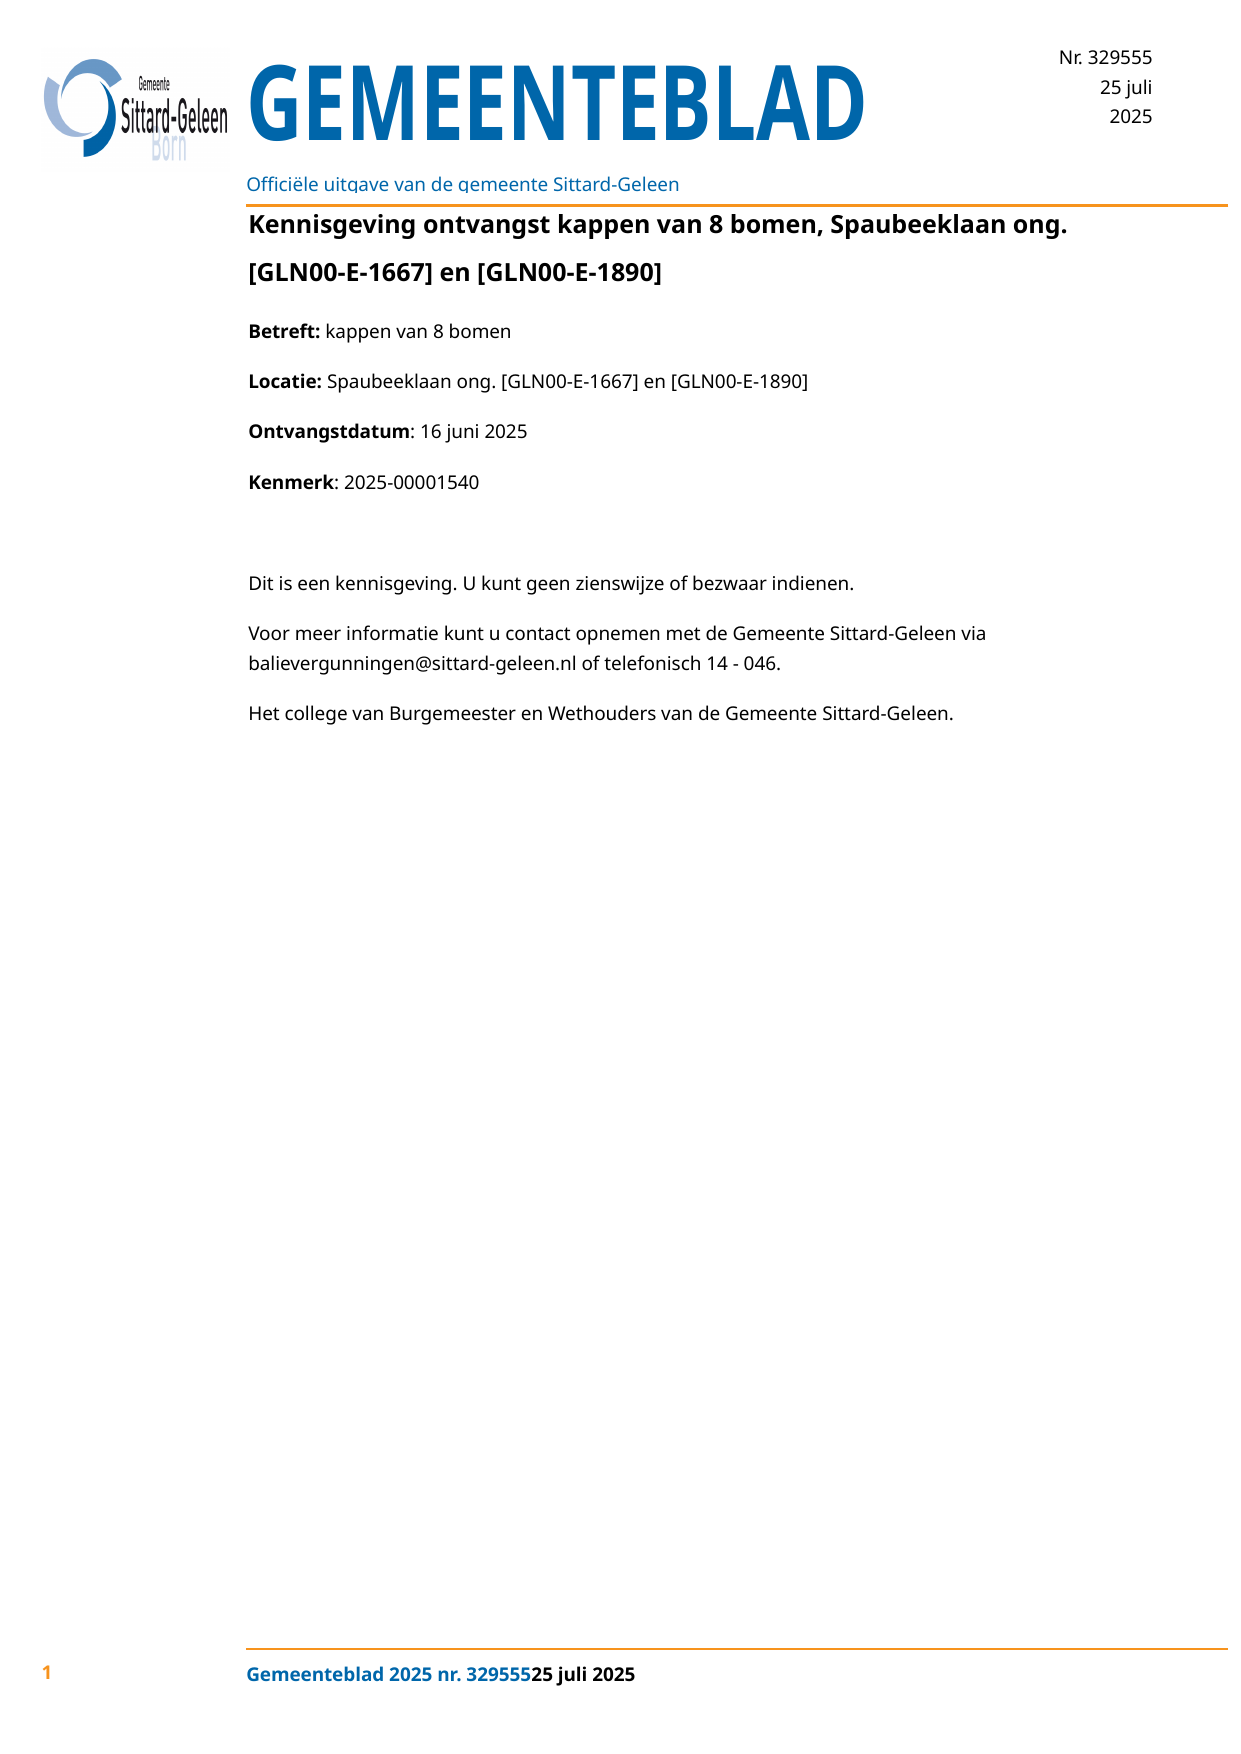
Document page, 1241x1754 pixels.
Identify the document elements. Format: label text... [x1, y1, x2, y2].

picture [41, 47, 231, 172]
text Locatie: Spaubeeklaan ong. [GLN00-E-1667] en [GLN00-E-1890] [248, 368, 1152, 394]
text Dit is een kennisgeving. U kunt geen zienswijze of bezwaar indienen. [248, 570, 1152, 596]
text Voor meer informatie kunt u contact opnemen met de Gemeente Sittard-Geleen via balievergunningen@sittard-geleen.nl of telefonisch 14 - 046. [248, 620, 1152, 676]
text Betreft: kappen van 8 bomen [248, 318, 1152, 344]
text Ontvangstdatum: 16 juni 2025 [248, 419, 1152, 444]
text Het college van Burgemeester en Wethouders van de Gemeente Sittard-Geleen. [248, 700, 1152, 726]
text Kenmerk: 2025-00001540 [248, 469, 1152, 495]
text Kennisgeving ontvangst kappen van 8 bomen, Spaubeeklaan ong. [GLN00-E-1667] en [GLN00-E-1890] [248, 207, 1152, 288]
